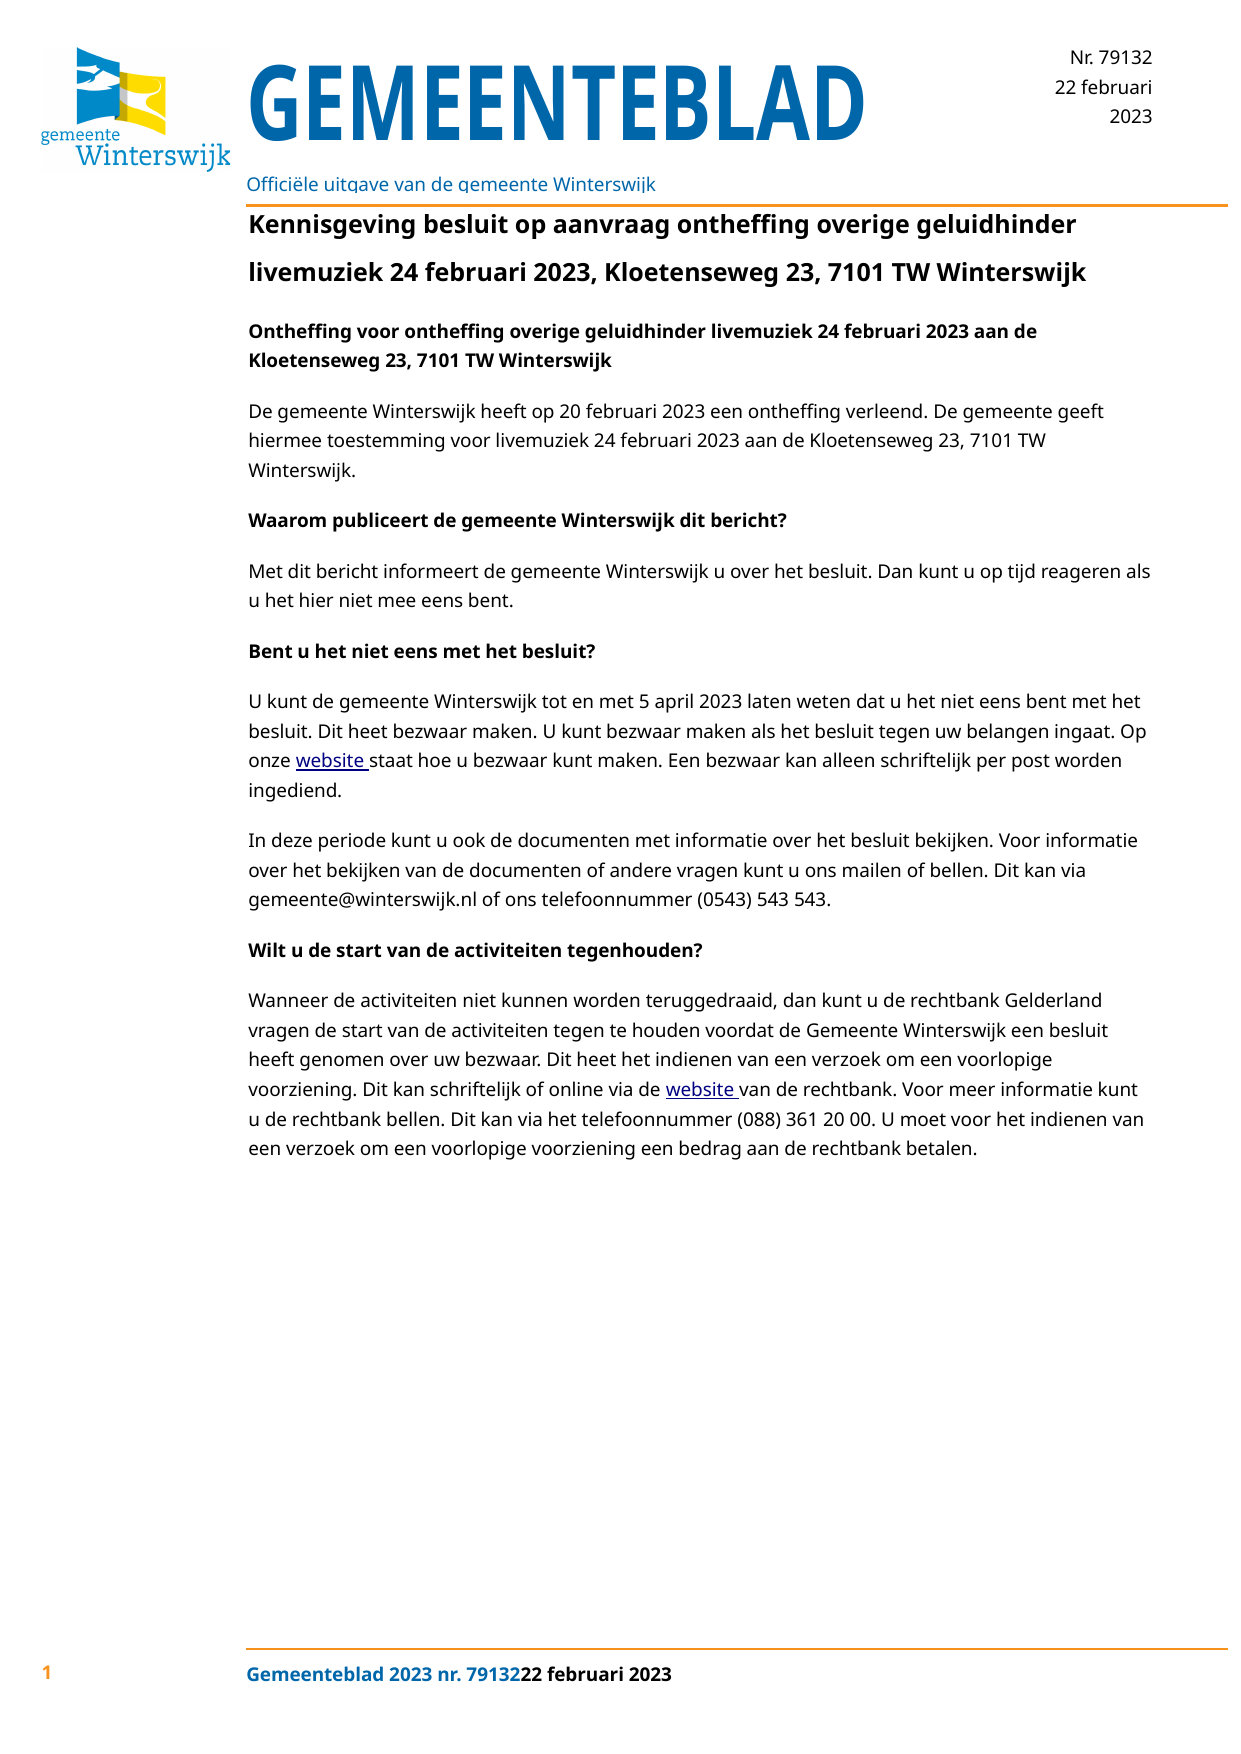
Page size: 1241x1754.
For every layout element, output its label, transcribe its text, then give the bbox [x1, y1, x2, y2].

text In deze periode kunt u ook de documenten met informatie over het besluit bekijken. Voor informatie over het bekijken van de documenten of andere vragen kunt u ons mailen of bellen. Dit kan via gemeente@winterswijk.nl of ons telefoonnummer (0543) 543 543. [248, 827, 1152, 912]
text Met dit bericht informeert de gemeente Winterswijk u over het besluit. Dan kunt u op tijd reageren als u het hier niet mee eens bent. [248, 558, 1152, 613]
picture [41, 47, 231, 172]
text Wilt u de start van de activiteiten tegenhouden? [248, 937, 1152, 963]
text Ontheffing voor ontheffing overige geluidhinder livemuziek 24 februari 2023 aan de Kloetenseweg 23, 7101 TW Winterswijk [248, 318, 1152, 373]
picture [225, 153, 231, 162]
text Waarom publiceert de gemeente Winterswijk dit bericht? [248, 507, 1152, 533]
text Wanneer de activiteiten niet kunnen worden teruggedraaid, dan kunt u de rechtbank Gelderland vragen de start van de activiteiten tegen te houden voordat de Gemeente Winterswijk een besluit heeft genomen over uw bezwaar. Dit heet het indienen van een verzoek om een voorlopige voorziening. Dit kan schriftelijk of online via de website van de rechtbank. Voor meer informatie kunt u de rechtbank bellen. Dit kan via het telefoonnummer (088) 361 20 00. U moet voor het indienen van een verzoek om een voorlopige voorziening een bedrag aan de rechtbank betalen. [248, 987, 1152, 1161]
text U kunt de gemeente Winterswijk tot en met 5 april 2023 laten weten dat u het niet eens bent met het besluit. Dit heet bezwaar maken. U kunt bezwaar maken als het besluit tegen uw belangen ingaat. Op onze website staat hoe u bezwaar kunt maken. Een bezwaar kan alleen schriftelijk per post worden ingediend. [248, 688, 1152, 803]
text De gemeente Winterswijk heeft op 20 februari 2023 een ontheffing verleend. De gemeente geeft hiermee toestemming voor livemuziek 24 februari 2023 aan de Kloetenseweg 23, 7101 TW Winterswijk. [248, 398, 1152, 483]
text Kennisgeving besluit op aanvraag ontheffing overige geluidhinder livemuziek 24 februari 2023, Kloetenseweg 23, 7101 TW Winterswijk [248, 207, 1152, 288]
text Bent u het niet eens met het besluit? [248, 638, 1152, 664]
